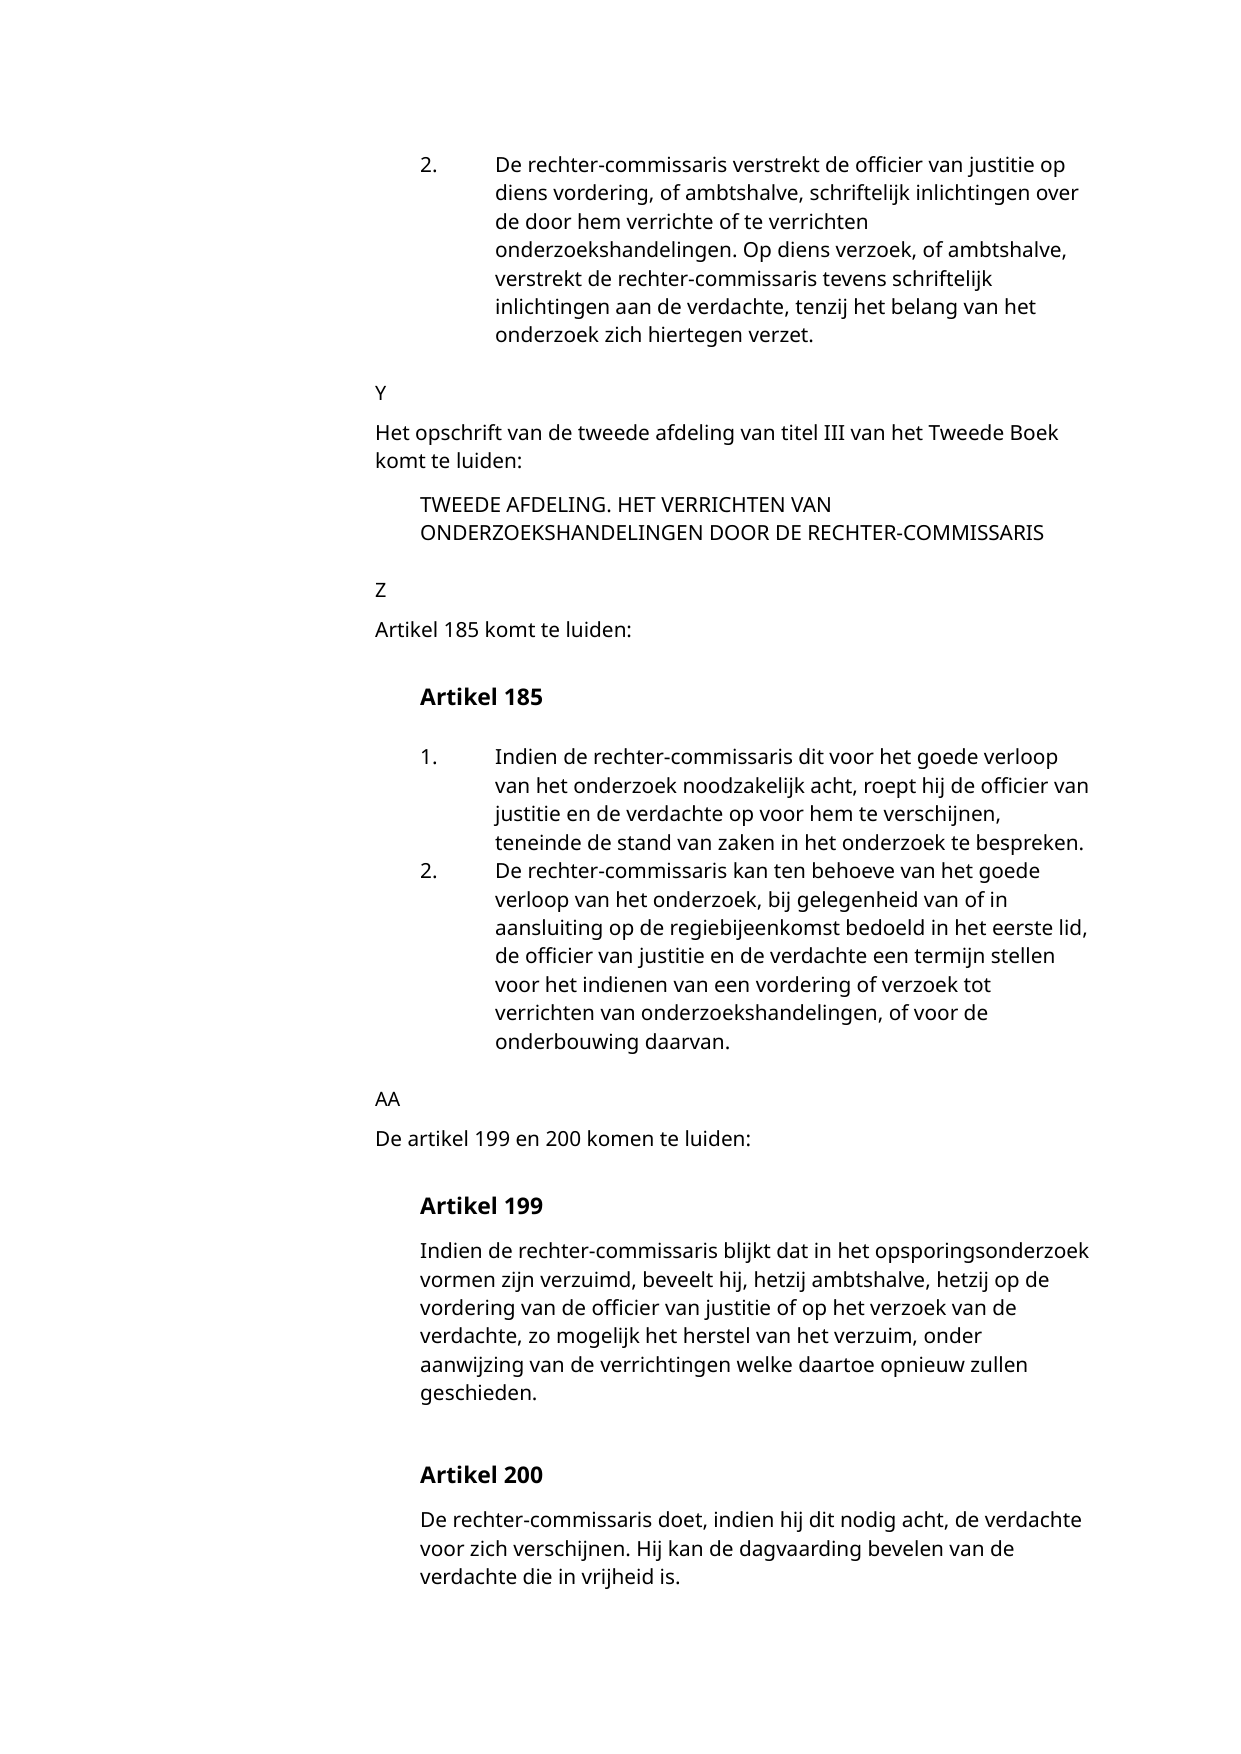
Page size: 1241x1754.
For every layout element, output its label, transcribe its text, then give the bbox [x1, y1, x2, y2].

subtitle Artikel 199 [420, 1190, 1090, 1221]
subtitle Artikel 200 [420, 1459, 1090, 1491]
list Indien de rechter-commissaris dit voor het goede verloop van het onderzoek noodzakelijk acht, roept hij de officier van justitie en de verdachte op voor hem te verschijnen, teneinde de stand van zaken in het onderzoek te bespreken. [420, 742, 1090, 856]
subtitle TWEEDE AFDELING. HET VERRICHTEN VAN ONDERZOEKSHANDELINGEN DOOR DE RECHTER-COMMISSARIS [420, 490, 1090, 547]
text AA [375, 1085, 1090, 1112]
text Y [375, 379, 1090, 406]
text Artikel 185 komt te luiden: [375, 615, 1090, 644]
text Het opschrift van de tweede afdeling van titel III van het Tweede Boek komt te luiden: [375, 418, 1090, 475]
text Indien de rechter-commissaris blijkt dat in het opsporingsonderzoek vormen zijn verzuimd, beveelt hij, hetzij ambtshalve, hetzij op de vordering van de officier van justitie of op het verzoek van de verdachte, zo mogelijk het herstel van het verzuim, onder aanwijzing van de verrichtingen welke daartoe opnieuw zullen geschieden. [420, 1236, 1090, 1407]
list De rechter-commissaris verstrekt de officier van justitie op diens vordering, of ambtshalve, schriftelijk inlichtingen over de door hem verrichte of te verrichten onderzoekshandelingen. Op diens verzoek, of ambtshalve, verstrekt de rechter-commissaris tevens schriftelijk inlichtingen aan de verdachte, tenzij het belang van het onderzoek zich hiertegen verzet. [420, 150, 1090, 349]
list De rechter-commissaris kan ten behoeve van het goede verloop van het onderzoek, bij gelegenheid van of in aansluiting op de regiebijeenkomst bedoeld in het eerste lid, de officier van justitie en de verdachte een termijn stellen voor het indienen van een vordering of verzoek tot verrichten van onderzoekshandelingen, of voor de onderbouwing daarvan. [420, 856, 1090, 1055]
text De rechter-commissaris doet, indien hij dit nodig acht, de verdachte voor zich verschijnen. Hij kan de dagvaarding bevelen van de verdachte die in vrijheid is. [420, 1506, 1090, 1591]
subtitle Artikel 185 [420, 681, 1090, 712]
text Z [375, 577, 1090, 603]
text De artikel 199 en 200 komen te luiden: [375, 1124, 1090, 1152]
